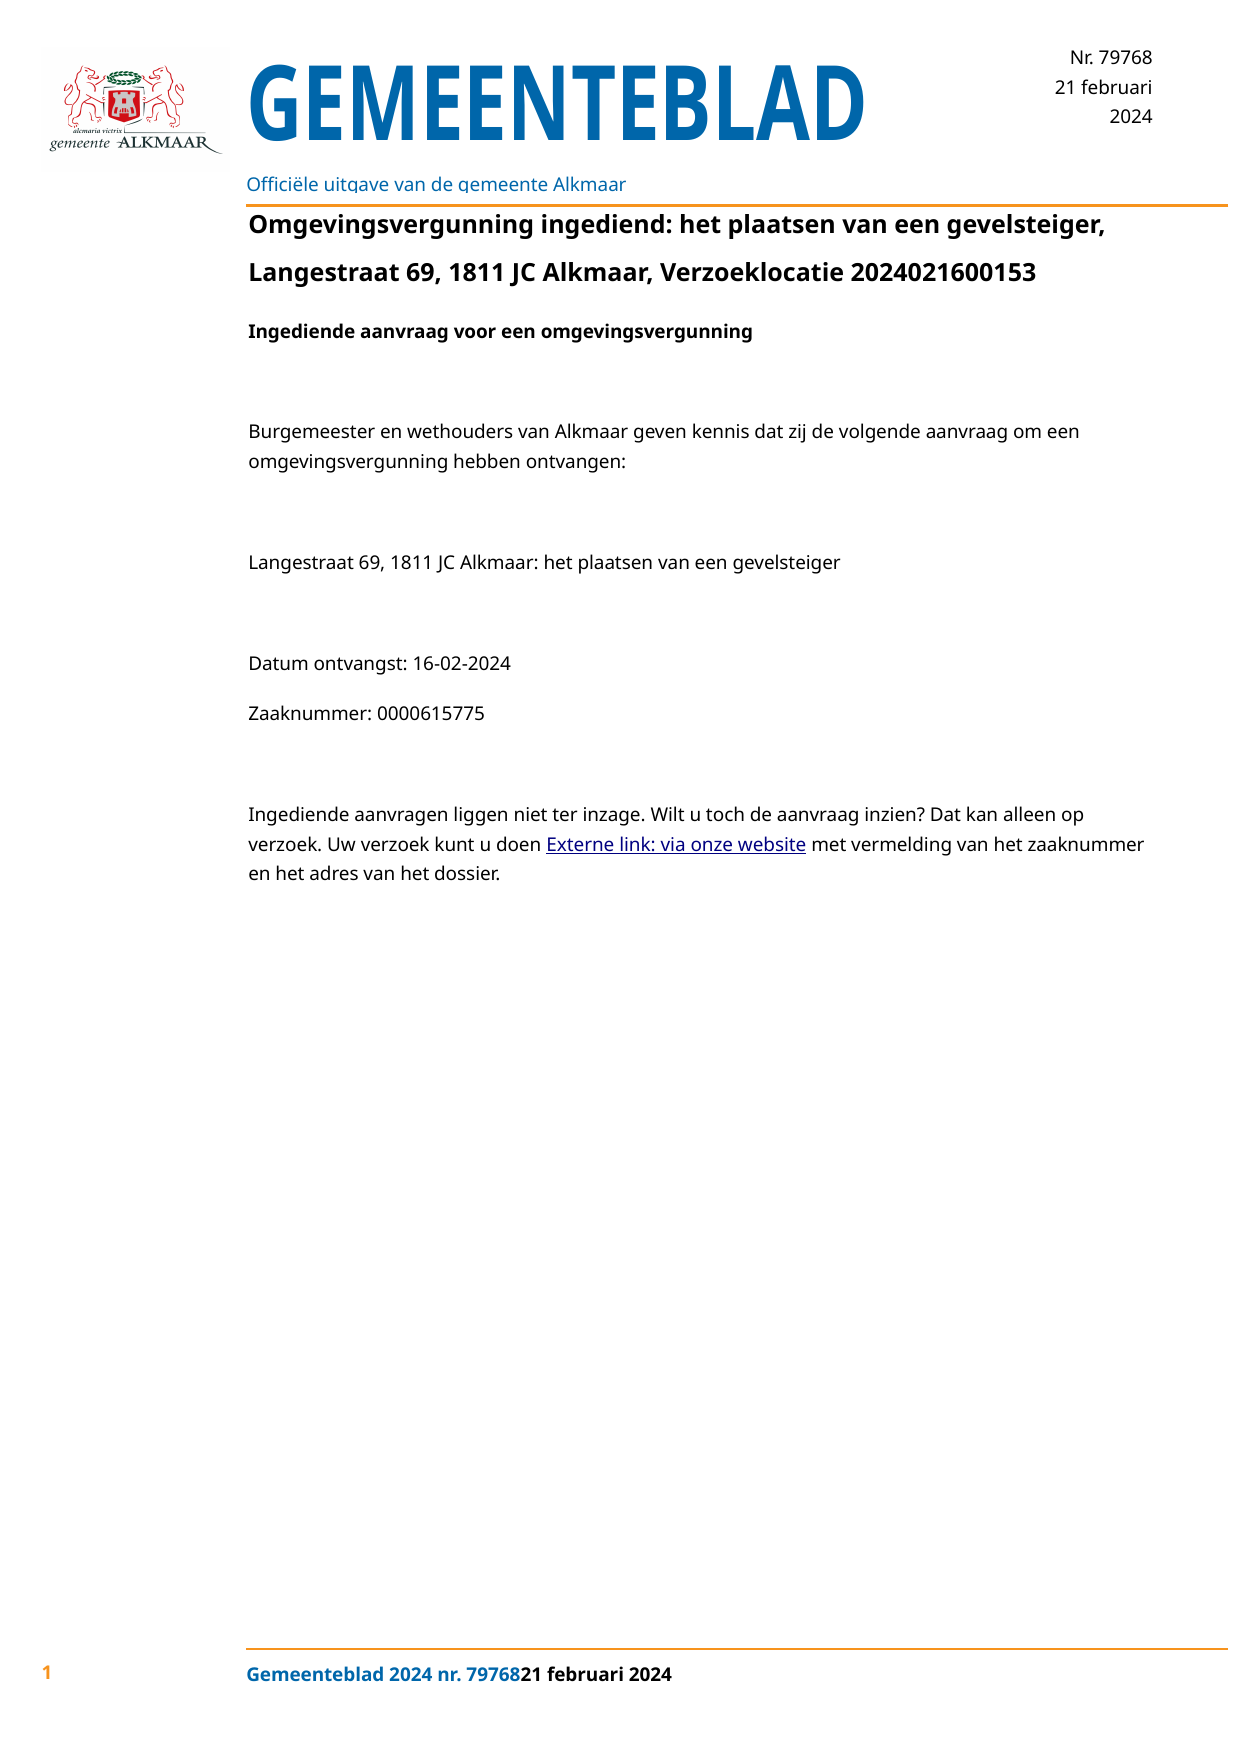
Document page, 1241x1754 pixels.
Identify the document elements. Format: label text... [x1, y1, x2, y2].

text Ingediende aanvragen liggen niet ter inzage. Wilt u toch de aanvraag inzien? Dat kan alleen op verzoek. Uw verzoek kunt u doen Externe link: via onze website met vermelding van het zaaknummer en het adres van het dossier. [248, 801, 1152, 886]
picture [41, 47, 231, 172]
text Datum ontvangst: 16-02-2024 [248, 650, 1152, 676]
text Burgemeester en wethouders van Alkmaar geven kennis dat zij de volgende aanvraag om een omgevingsvergunning hebben ontvangen: [248, 419, 1152, 474]
text Langestraat 69, 1811 JC Alkmaar: het plaatsen van een gevelsteiger [248, 549, 1152, 575]
text Omgevingsvergunning ingediend: het plaatsen van een gevelsteiger, Langestraat 69, 1811 JC Alkmaar, Verzoeklocatie 2024021600153 [248, 207, 1152, 288]
text Ingediende aanvraag voor een omgevingsvergunning [248, 318, 1152, 344]
text Zaaknummer: 0000615775 [248, 700, 1152, 726]
